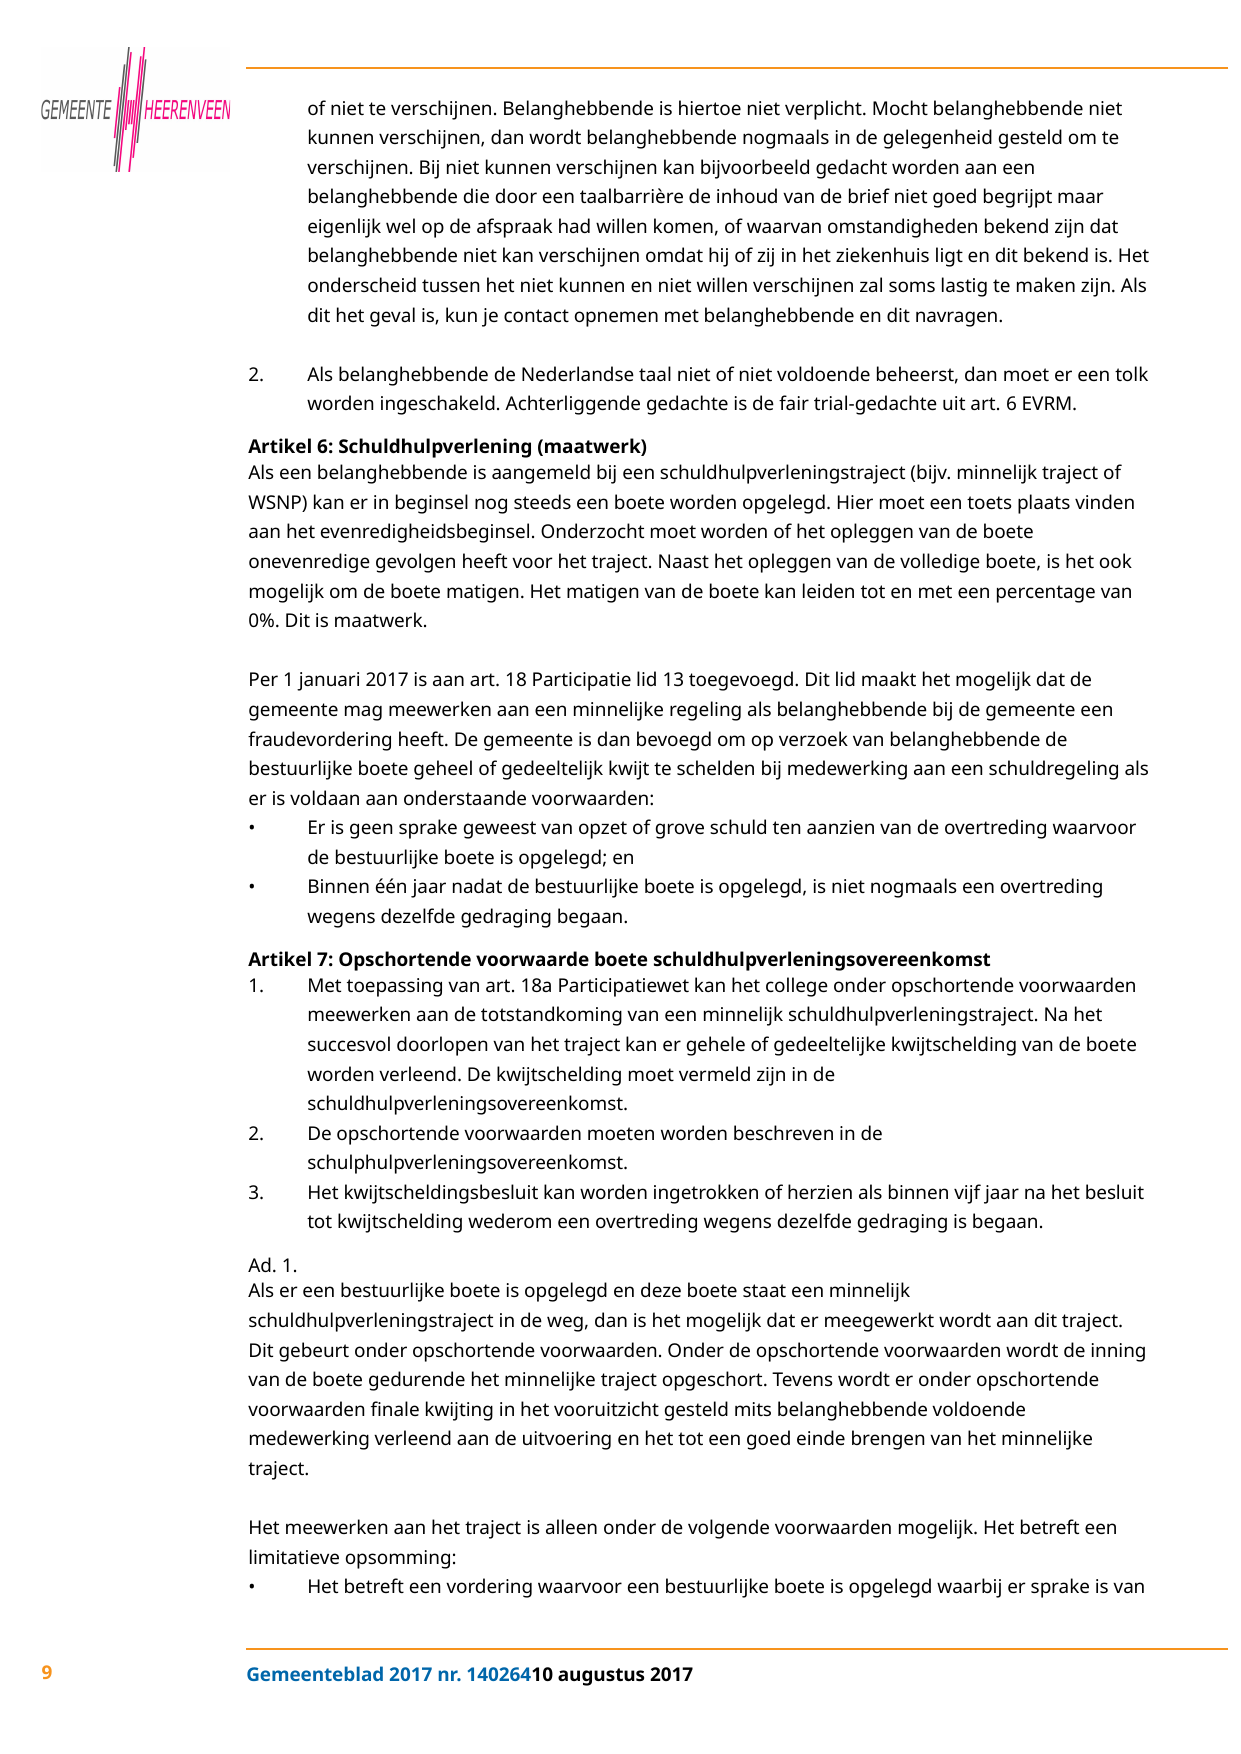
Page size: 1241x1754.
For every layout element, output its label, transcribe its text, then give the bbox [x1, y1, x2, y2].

list of niet te verschijnen. Belanghebbende is hiertoe niet verplicht. Mocht belanghebbende niet kunnen verschijnen, dan wordt belanghebbende nogmaals in de gelegenheid gesteld om te verschijnen. Bij niet kunnen verschijnen kan bijvoorbeeld gedacht worden aan een belanghebbende die door een taalbarrière de inhoud van de brief niet goed begrijpt maar eigenlijk wel op de afspraak had willen komen, of waarvan omstandigheden bekend zijn dat belanghebbende niet kan verschijnen omdat hij of zij in het ziekenhuis ligt en dit bekend is. Het onderscheid tussen het niet kunnen en niet willen verschijnen zal soms lastig te maken zijn. Als dit het geval is, kun je contact opnemen met belanghebbende en dit navragen. [248, 95, 1152, 328]
list Het kwijtscheldingsbesluit kan worden ingetrokken of herzien als binnen vijf jaar na het besluit tot kwijtschelding wederom een overtreding wegens dezelfde gedraging is begaan. [248, 1179, 1152, 1234]
text Als een belanghebbende is aangemeld bij een schuldhulpverleningstraject (bijv. minnelijk traject of WSNP) kan er in beginsel nog steeds een boete worden opgelegd. Hier moet een toets plaats vinden aan het evenredigheidsbeginsel. Onderzocht moet worden of het opleggen van de boete onevenredige gevolgen heeft voor het traject. Naast het opleggen van de volledige boete, is het ook mogelijk om de boete matigen. Het matigen van de boete kan leiden tot en met een percentage van 0%. Dit is maatwerk. [248, 459, 1152, 633]
list Het betreft een vordering waarvoor een bestuurlijke boete is opgelegd waarbij er sprake is van [248, 1573, 1152, 1599]
picture [41, 47, 231, 172]
text Per 1 januari 2017 is aan art. 18 Participatie lid 13 toegevoegd. Dit lid maakt het mogelijk dat de gemeente mag meewerken aan een minnelijke regeling als belanghebbende bij de gemeente een fraudevordering heeft. De gemeente is dan bevoegd om op verzoek van belanghebbende de bestuurlijke boete geheel of gedeeltelijk kwijt te schelden bij medewerking aan een schuldregeling als er is voldaan aan onderstaande voorwaarden: [248, 667, 1152, 811]
list Met toepassing van art. 18a Participatiewet kan het college onder opschortende voorwaarden meewerken aan de totstandkoming van een minnelijk schuldhulpverleningstraject. Na het succesvol doorlopen van het traject kan er gehele of gedeeltelijke kwijtschelding van de boete worden verleend. De kwijtschelding moet vermeld zijn in de schuldhulpverleningsovereenkomst. [248, 972, 1152, 1116]
text Artikel 7: Opschortende voorwaarde boete schuldhulpverleningsovereenkomst [248, 946, 1152, 972]
list Er is geen sprake geweest van opzet of grove schuld ten aanzien van de overtreding waarvoor de bestuurlijke boete is opgelegd; en [248, 814, 1152, 870]
list Binnen één jaar nadat de bestuurlijke boete is opgelegd, is niet nogmaals een overtreding wegens dezelfde gedraging begaan. [248, 874, 1152, 929]
text Het meewerken aan het traject is alleen onder de volgende voorwaarden mogelijk. Het betreft een limitatieve opsomming: [248, 1514, 1152, 1569]
text Artikel 6: Schuldhulpverlening (maatwerk) [248, 434, 1152, 459]
text Als er een bestuurlijke boete is opgelegd en deze boete staat een minnelijk schuldhulpverleningstraject in de weg, dan is het mogelijk dat er meegewerkt wordt aan dit traject. Dit gebeurt onder opschortende voorwaarden. Onder de opschortende voorwaarden wordt de inning van de boete gedurende het minnelijke traject opgeschort. Tevens wordt er onder opschortende voorwaarden finale kwijting in het vooruitzicht gesteld mits belanghebbende voldoende medewerking verleend aan de uitvoering en het tot een goed einde brengen van het minnelijke traject. [248, 1278, 1152, 1481]
text Ad. 1. [248, 1252, 1152, 1278]
list Als belanghebbende de Nederlandse taal niet of niet voldoende beheerst, dan moet er een tolk worden ingeschakeld. Achterliggende gedachte is de fair trial-gedachte uit art. 6 EVRM. [248, 361, 1152, 416]
list De opschortende voorwaarden moeten worden beschreven in de schulphulpverleningsovereenkomst. [248, 1120, 1152, 1175]
